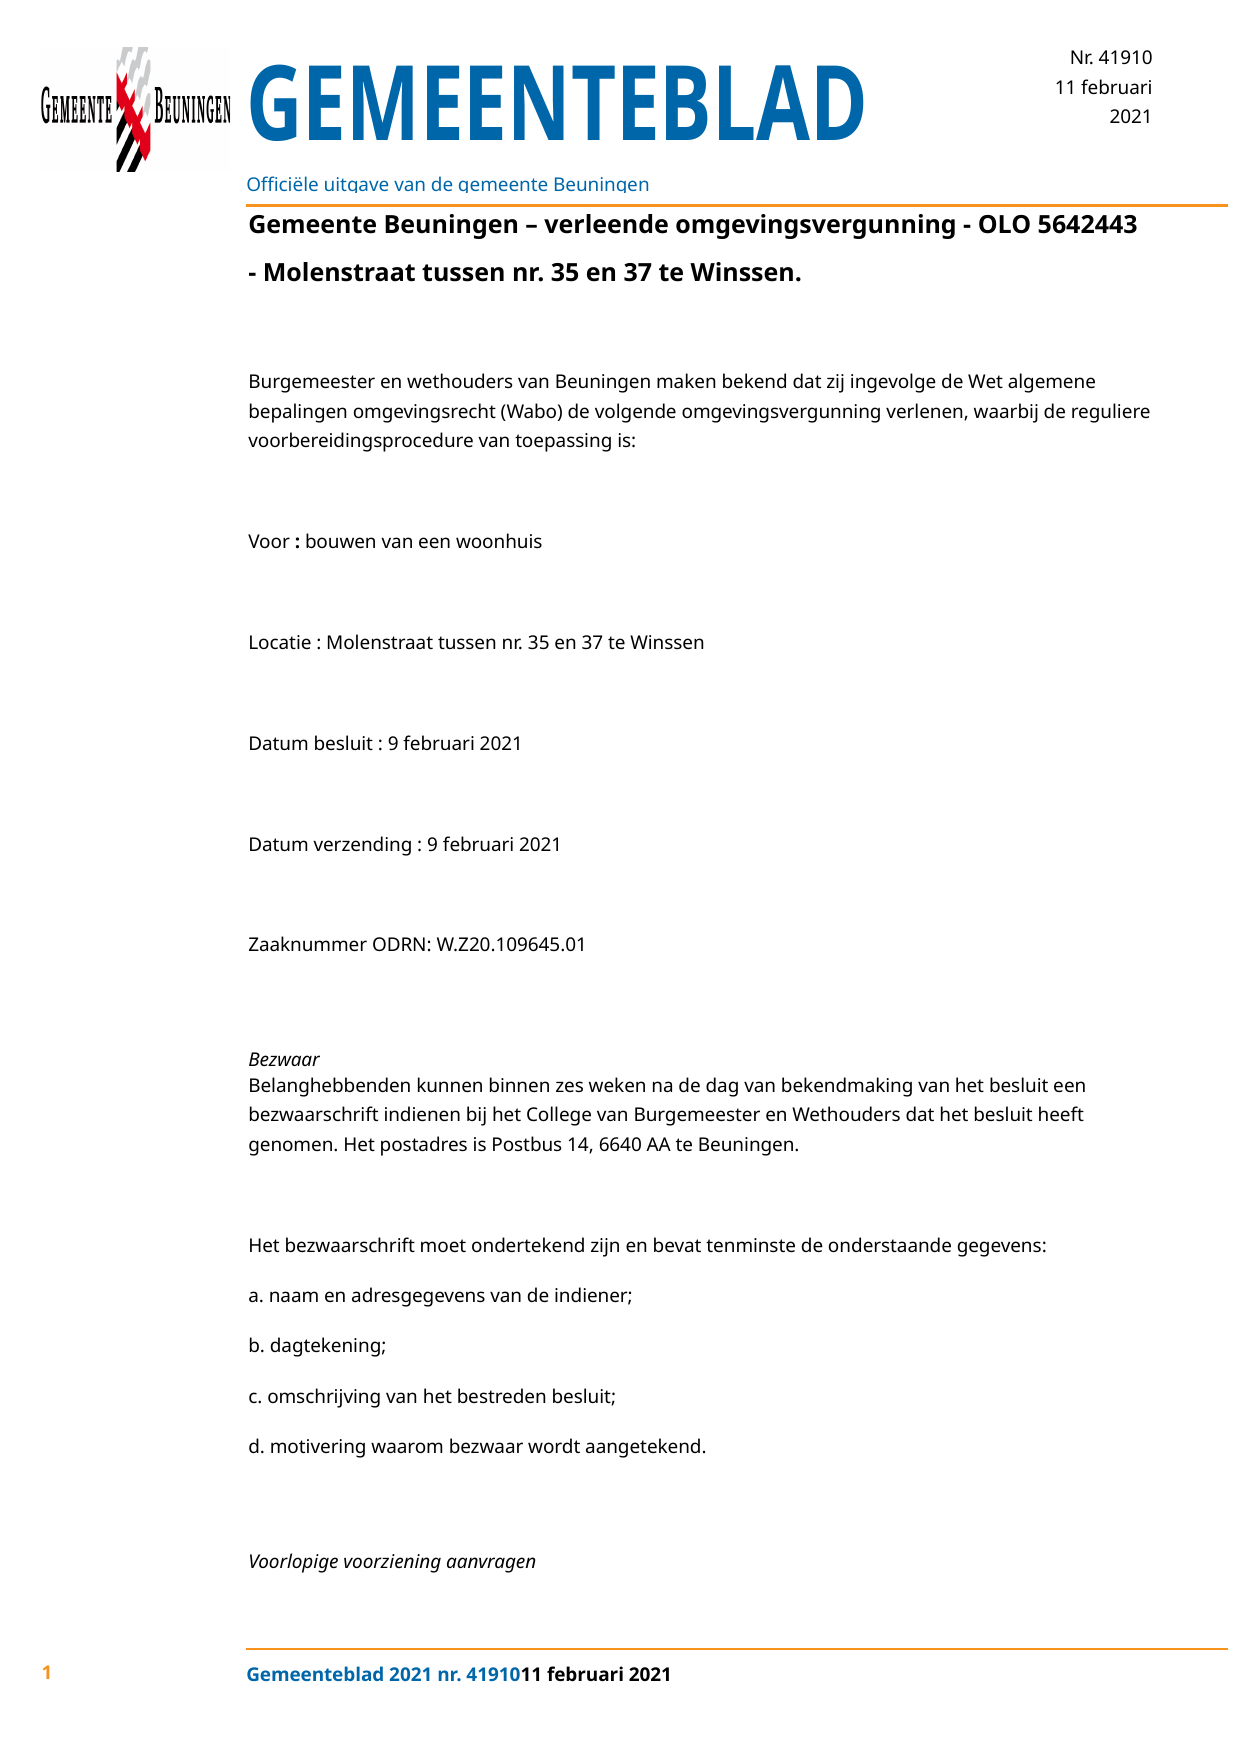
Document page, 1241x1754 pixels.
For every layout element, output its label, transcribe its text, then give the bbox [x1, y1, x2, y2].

text Gemeente Beuningen – verleende omgevingsvergunning - OLO 5642443 - Molenstraat tussen nr. 35 en 37 te Winssen. [248, 207, 1152, 288]
text Burgemeester en wethouders van Beuningen maken bekend dat zij ingevolge de Wet algemene bepalingen omgevingsrecht (Wabo) de volgende omgevingsvergunning verlenen, waarbij de reguliere voorbereidingsprocedure van toepassing is: [248, 368, 1152, 453]
text Bezwaar [248, 1046, 1152, 1072]
text Het bezwaarschrift moet ondertekend zijn en bevat tenminste de onderstaande gegevens: [248, 1232, 1152, 1257]
text c. omschrijving van het bestreden besluit; [248, 1383, 1152, 1409]
text Datum besluit : 9 februari 2021 [248, 730, 1152, 756]
text Locatie : Molenstraat tussen nr. 35 en 37 te Winssen [248, 629, 1152, 655]
text Voorlopige voorziening aanvragen [248, 1548, 1152, 1573]
text Voor : bouwen van een woonhuis [248, 528, 1152, 554]
text Zaaknummer ODRN: W.Z20.109645.01 [248, 932, 1152, 957]
text Datum verzending : 9 februari 2021 [248, 831, 1152, 857]
text Belanghebbenden kunnen binnen zes weken na de dag van bekendmaking van het besluit een bezwaarschrift indienen bij het College van Burgemeester en Wethouders dat het besluit heeft genomen. Het postadres is Postbus 14, 6640 AA te Beuningen. [248, 1072, 1152, 1157]
picture [41, 47, 231, 172]
text d. motivering waarom bezwaar wordt aangetekend. [248, 1433, 1152, 1459]
text b. dagtekening; [248, 1333, 1152, 1358]
text a. naam en adresgegevens van de indiener; [248, 1282, 1152, 1308]
